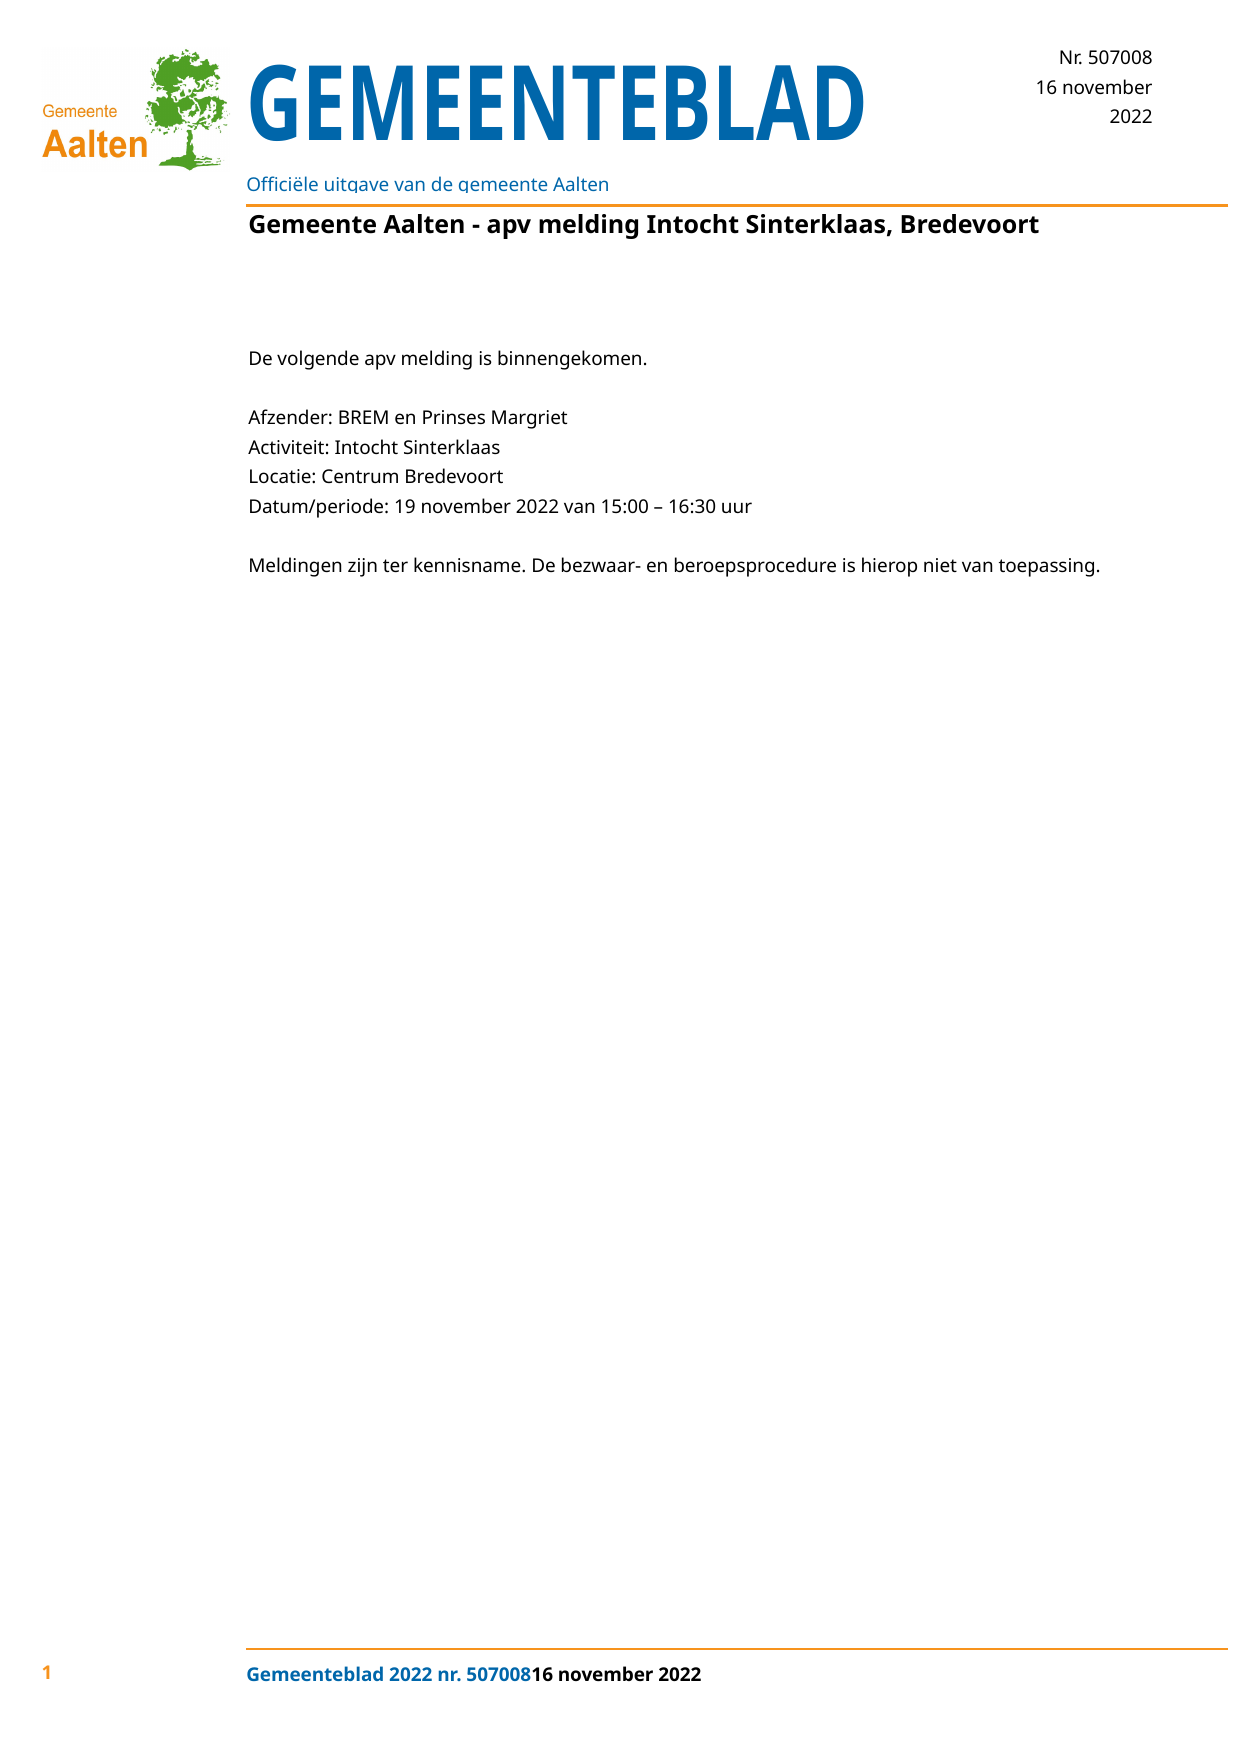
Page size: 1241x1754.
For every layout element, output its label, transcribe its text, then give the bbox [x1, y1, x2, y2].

text Datum/periode: 19 november 2022 van 15:00 – 16:30 uur [248, 493, 1152, 519]
text Locatie: Centrum Bredevoort [248, 464, 1152, 489]
text Gemeente Aalten - apv melding Intocht Sinterklaas, Bredevoort [248, 207, 1152, 241]
text Activiteit: Intocht Sinterklaas [248, 434, 1152, 460]
text Afzender: BREM en Prinses Margriet [248, 404, 1152, 430]
text Meldingen zijn ter kennisname. De bezwaar- en beroepsprocedure is hierop niet van toepassing. [248, 552, 1152, 578]
picture [41, 47, 231, 172]
text De volgende apv melding is binnengekomen. [248, 345, 1152, 371]
